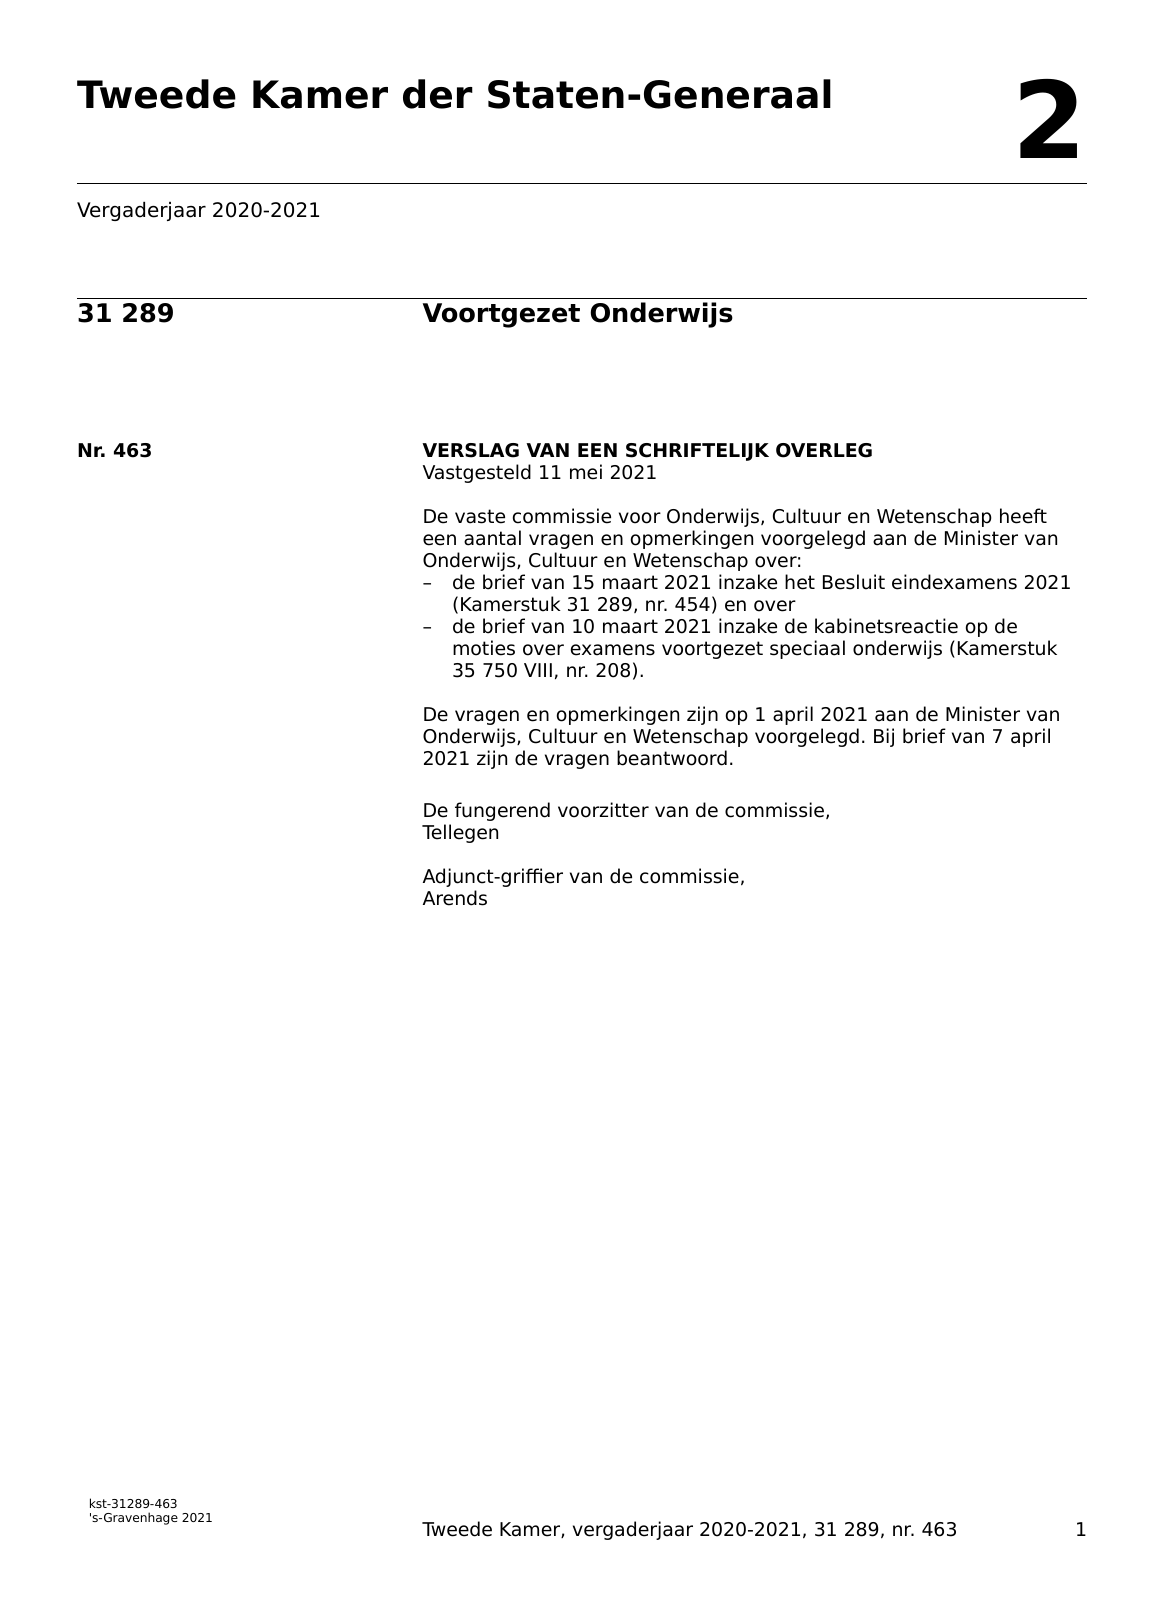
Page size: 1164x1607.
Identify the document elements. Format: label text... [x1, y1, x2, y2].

text De fungerend voorzitter van de commissie, Tellegen [422, 800, 1087, 844]
subtitle 31 289 Voortgezet Onderwijs [77, 299, 1087, 329]
text Adjunct-griffier van de commissie, Arends [422, 866, 1087, 910]
text De vragen en opmerkingen zijn op 1 april 2021 aan de Minister van Onderwijs, Cultuur en Wetenschap voorgelegd. Bij brief van 7 april 2021 zijn de vragen beantwoord. [422, 704, 1087, 770]
text – de brief van 10 maart 2021 inzake de kabinetsreactie op de moties over examens voortgezet speciaal onderwijs (Kamerstuk 35 750 VIII, nr. 208). [422, 616, 1087, 682]
text De vaste commissie voor Onderwijs, Cultuur en Wetenschap heeft een aantal vragen en opmerkingen voorgelegd aan de Minister van Onderwijs, Cultuur en Wetenschap over: [422, 506, 1087, 572]
text – de brief van 15 maart 2021 inzake het Besluit eindexamens 2021 (Kamerstuk 31 289, nr. 454) en over [422, 572, 1087, 616]
text Vastgesteld 11 mei 2021 [422, 462, 1087, 484]
table_header Tweede Kamer der Staten-Generaal [77, 59, 886, 183]
text kst-31289-463 [88, 1497, 323, 1511]
table_cell Vergaderjaar 2020-2021 [77, 184, 1087, 298]
subtitle Nr. 463 VERSLAG VAN EEN SCHRIFTELIJK OVERLEG [77, 440, 1087, 462]
text 's-Gravenhage 2021 [88, 1511, 323, 1525]
table_header 2 [886, 59, 1087, 183]
